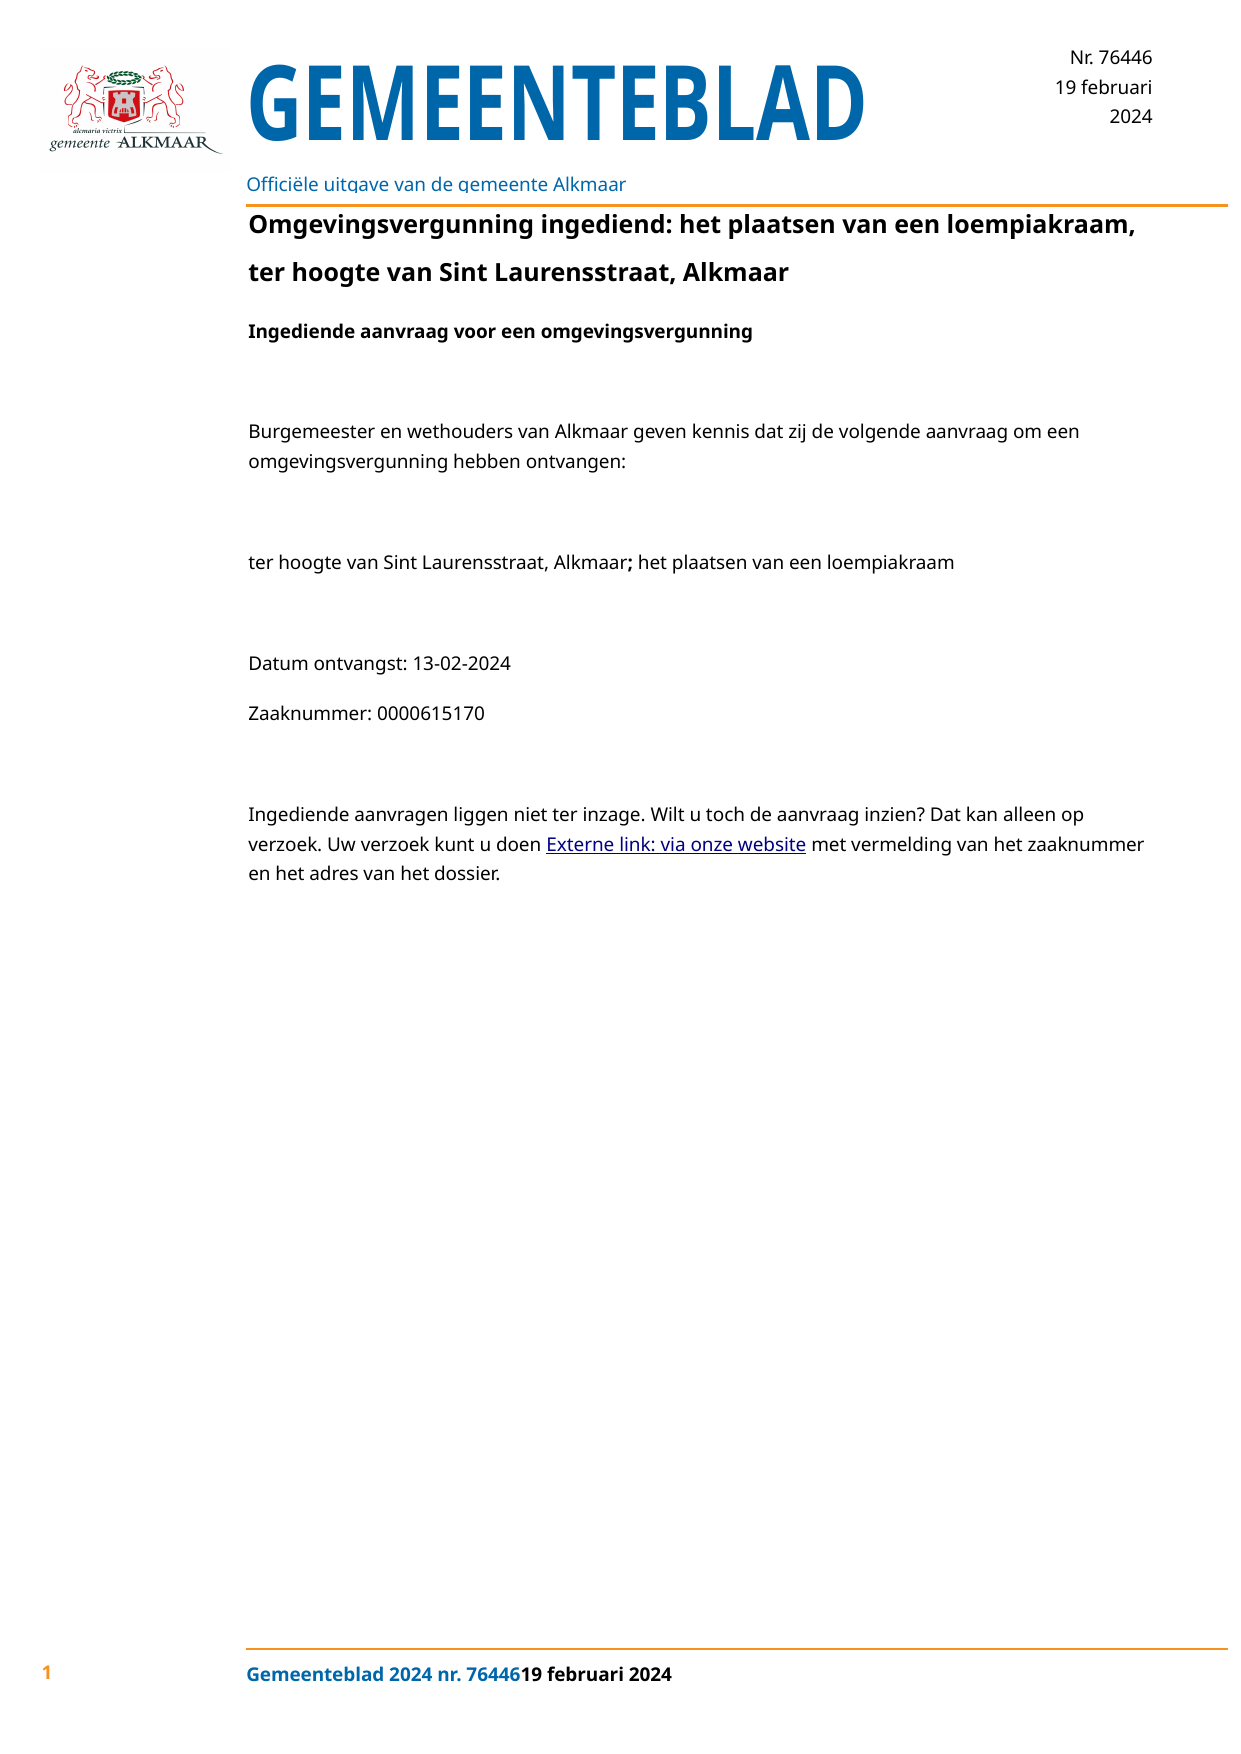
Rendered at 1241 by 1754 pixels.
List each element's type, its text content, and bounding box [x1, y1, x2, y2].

text Omgevingsvergunning ingediend: het plaatsen van een loempiakraam, ter hoogte van Sint Laurensstraat, Alkmaar [248, 207, 1152, 288]
text Burgemeester en wethouders van Alkmaar geven kennis dat zij de volgende aanvraag om een omgevingsvergunning hebben ontvangen: [248, 419, 1152, 474]
text ter hoogte van Sint Laurensstraat, Alkmaar; het plaatsen van een loempiakraam [248, 549, 1152, 575]
text Ingediende aanvragen liggen niet ter inzage. Wilt u toch de aanvraag inzien? Dat kan alleen op verzoek. Uw verzoek kunt u doen Externe link: via onze website met vermelding van het zaaknummer en het adres van het dossier. [248, 801, 1152, 886]
picture [41, 47, 231, 172]
text Datum ontvangst: 13-02-2024 [248, 650, 1152, 676]
text Ingediende aanvraag voor een omgevingsvergunning [248, 318, 1152, 344]
text Zaaknummer: 0000615170 [248, 700, 1152, 726]
